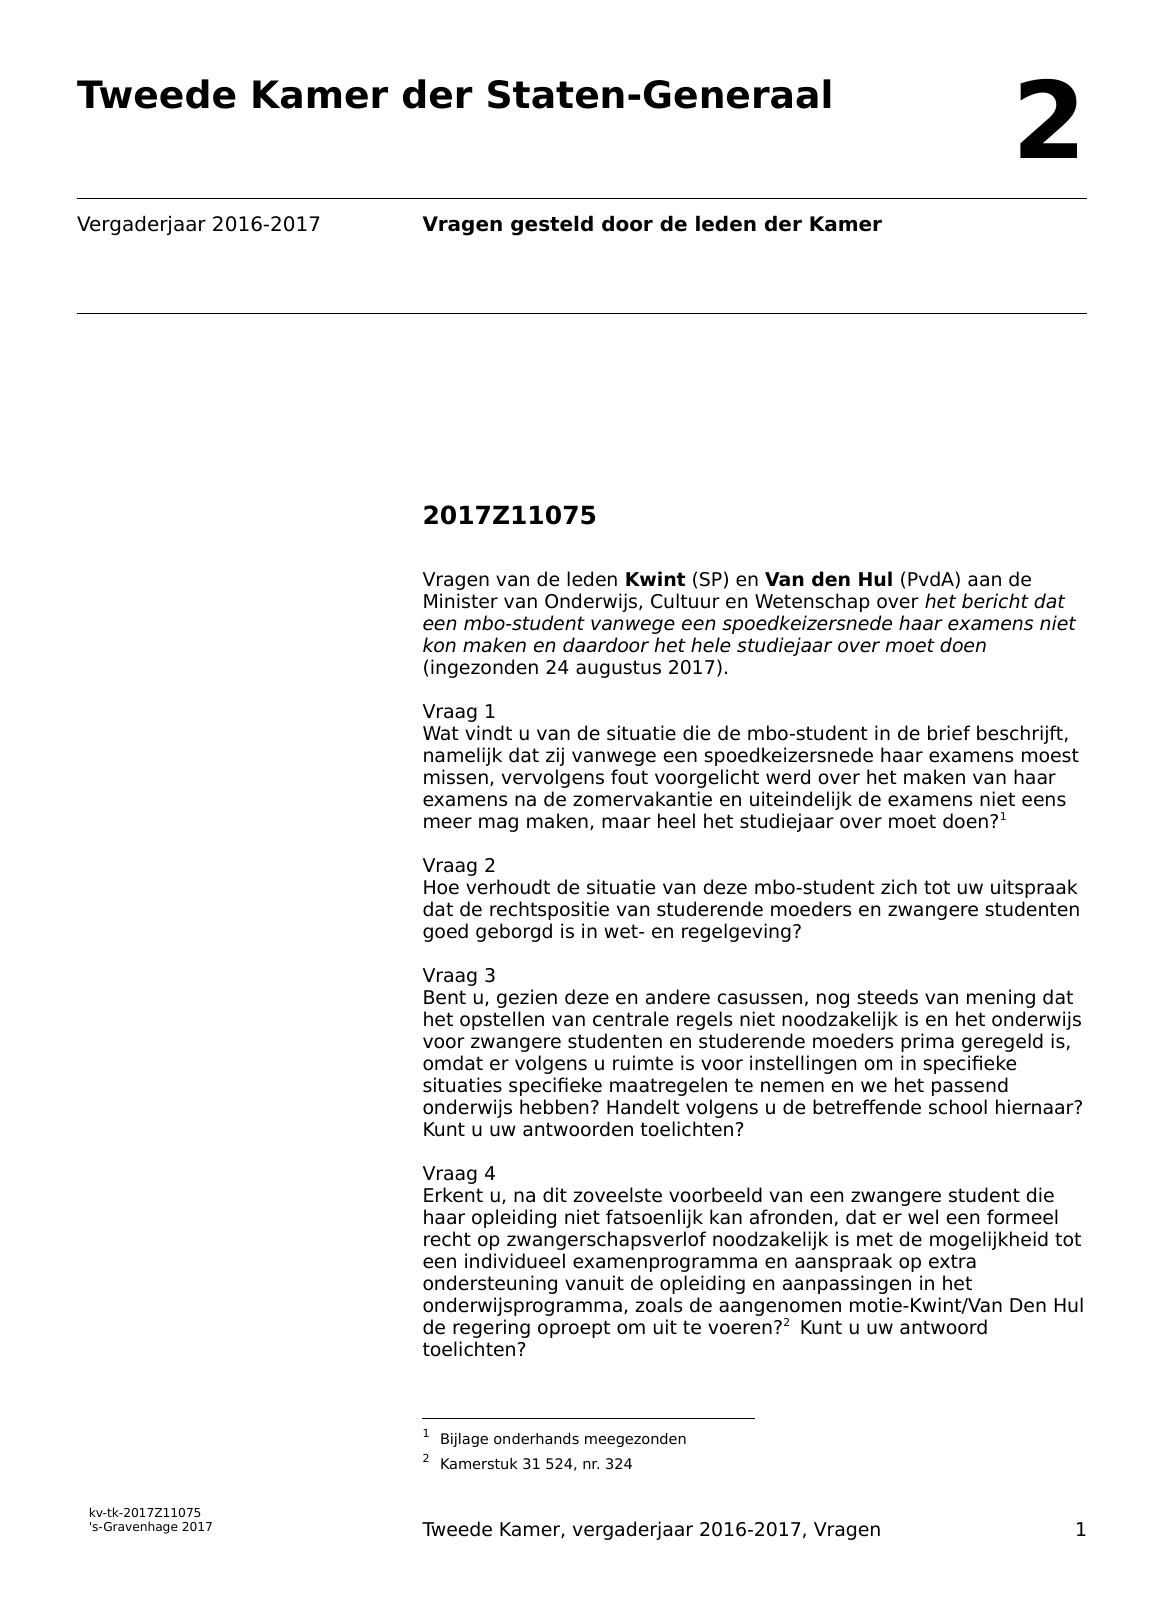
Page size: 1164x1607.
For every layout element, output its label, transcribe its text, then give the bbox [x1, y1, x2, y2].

text Vraag 3 [422, 965, 1087, 987]
text kv-tk-2017Z11075 [88, 1506, 323, 1520]
text Wat vindt u van de situatie die de mbo-student in de brief beschrijft, namelijk dat zij vanwege een spoedkeizersnede haar examens moest missen, vervolgens fout voorgelicht werd over het maken van haar examens na de zomervakantie en uiteindelijk de examens niet eens meer mag maken, maar heel het studiejaar over moet doen? [422, 723, 1087, 833]
table_header 2 [886, 59, 1087, 198]
text Vraag 2 [422, 855, 1087, 877]
text Vraag 4 [422, 1163, 1087, 1185]
text Vraag 1 [422, 701, 1087, 723]
text Kamerstuk 31 524, nr. 324 [422, 1452, 1087, 1474]
text 's-Gravenhage 2017 [88, 1520, 323, 1534]
table_header Tweede Kamer der Staten-Generaal [77, 59, 886, 198]
text Erkent u, na dit zoveelste voorbeeld van een zwangere student die haar opleiding niet fatsoenlijk kan afronden, dat er wel een formeel recht op zwangerschapsverlof noodzakelijk is met de mogelijkheid tot een individueel examenprogramma en aanspraak op extra ondersteuning vanuit de opleiding en aanpassingen in het onderwijsprogramma, zoals de aangenomen motie-Kwint/Van Den Hul de regering oproept om uit te voeren? Kunt u uw antwoord toelichten? [422, 1185, 1087, 1361]
text Bijlage onderhands meegezonden [422, 1427, 1087, 1449]
text Bent u, gezien deze en andere casussen, nog steeds van mening dat het opstellen van centrale regels niet noodzakelijk is en het onderwijs voor zwangere studenten en studerende moeders prima geregeld is, omdat er volgens u ruimte is voor instellingen om in specifieke situaties specifieke maatregelen te nemen en we het passend onderwijs hebben? Handelt volgens u de betreffende school hiernaar? Kunt u uw antwoorden toelichten? [422, 987, 1087, 1141]
table_cell Vergaderjaar 2016-2017 [77, 199, 422, 313]
text Vragen van de leden Kwint (SP) en Van den Hul (PvdA) aan de Minister van Onderwijs, Cultuur en Wetenschap over het bericht dat een mbo-student vanwege een spoedkeizersnede haar examens niet kon maken en daardoor het hele studiejaar over moet doen (ingezonden 24 augustus 2017). [422, 569, 1087, 679]
text Hoe verhoudt de situatie van deze mbo-student zich tot uw uitspraak dat de rechtspositie van studerende moeders en zwangere studenten goed geborgd is in wet- en regelgeving? [422, 877, 1087, 943]
text 2017Z11075 [422, 501, 1087, 531]
table_cell Vragen gesteld door de leden der Kamer [422, 199, 1087, 313]
